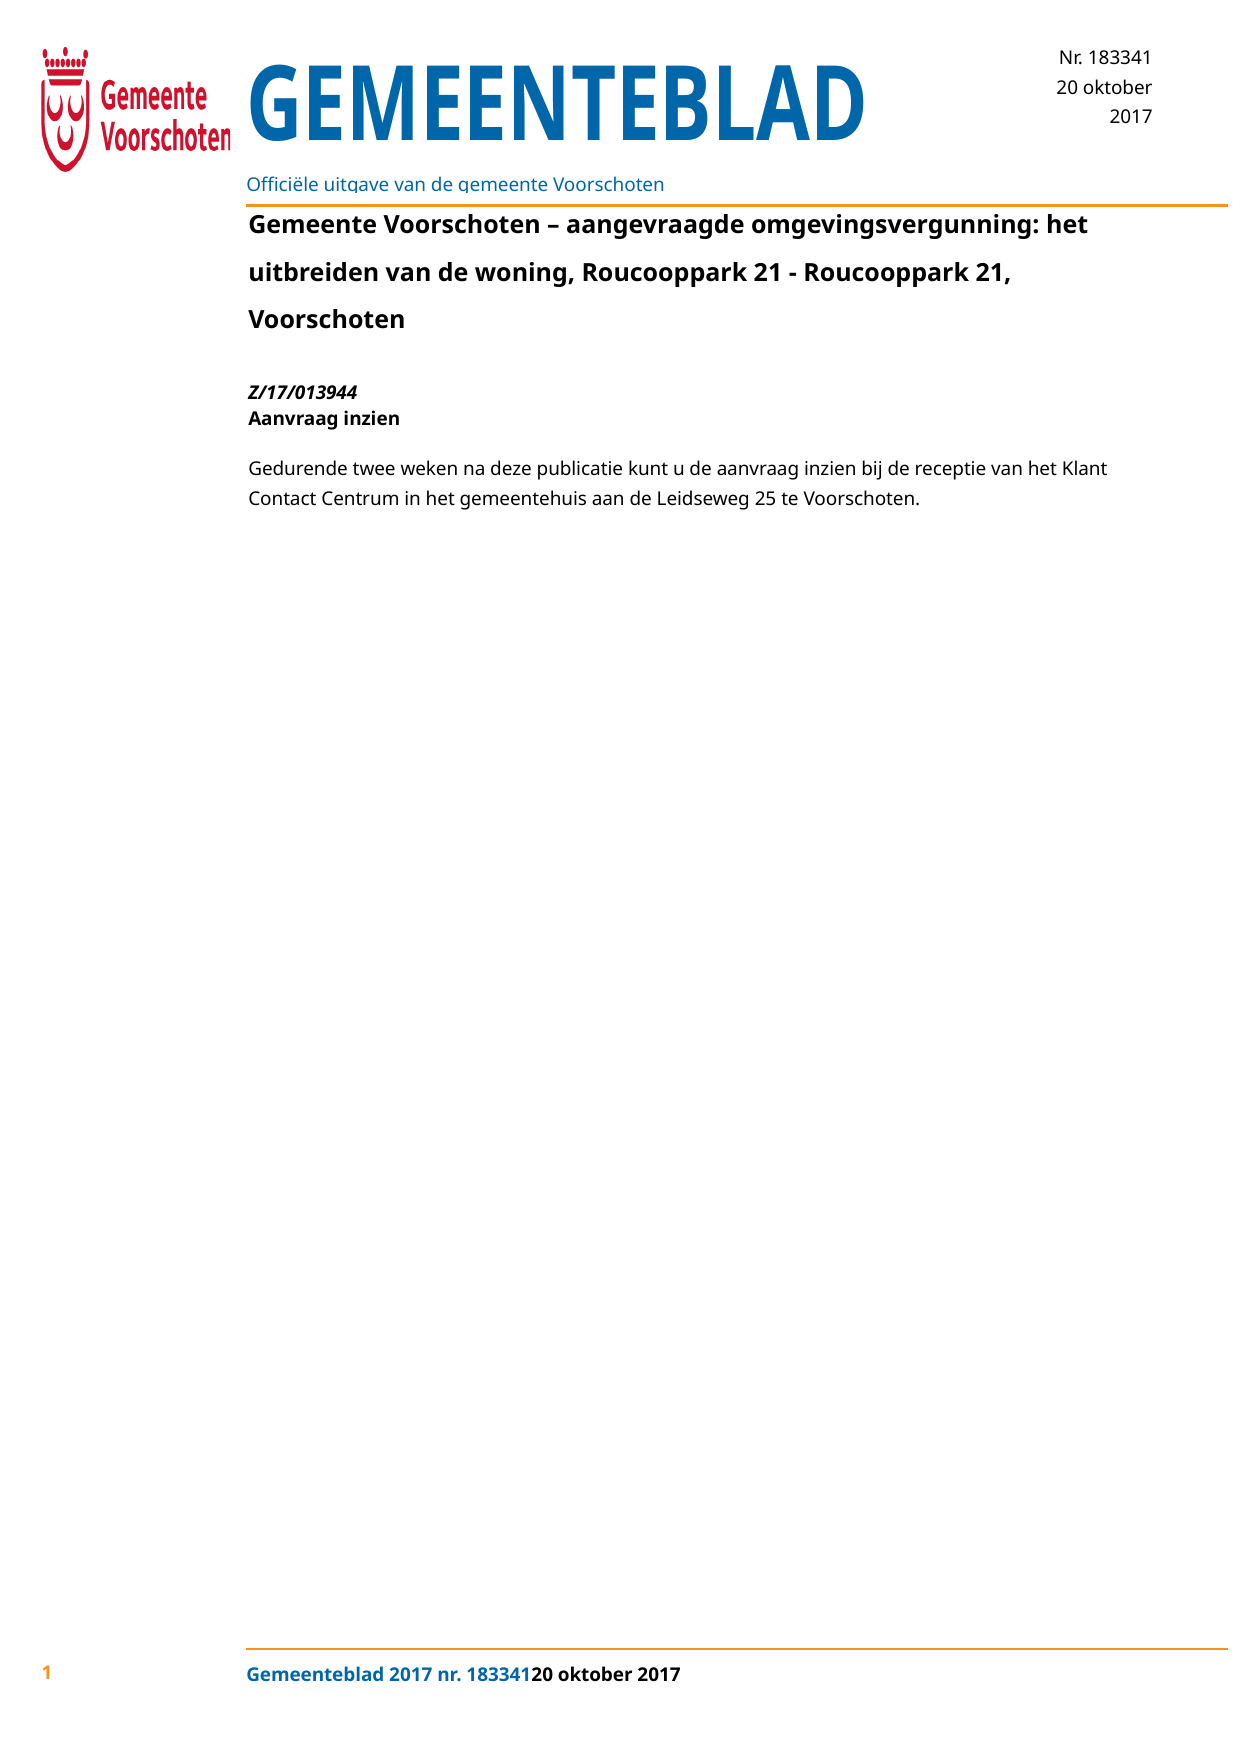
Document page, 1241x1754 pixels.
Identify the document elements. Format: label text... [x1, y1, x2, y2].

text Gedurende twee weken na deze publicatie kunt u de aanvraag inzien bij de receptie van het Klant Contact Centrum in het gemeentehuis aan de Leidseweg 25 te Voorschoten. [248, 455, 1152, 511]
picture [41, 47, 231, 172]
text Gemeente Voorschoten – aangevraagde omgevingsvergunning: het uitbreiden van de woning, Roucooppark 21 - Roucooppark 21, Voorschoten [248, 207, 1152, 336]
text Z/17/013944 [248, 379, 1152, 405]
text Aanvraag inzien [248, 405, 1152, 431]
